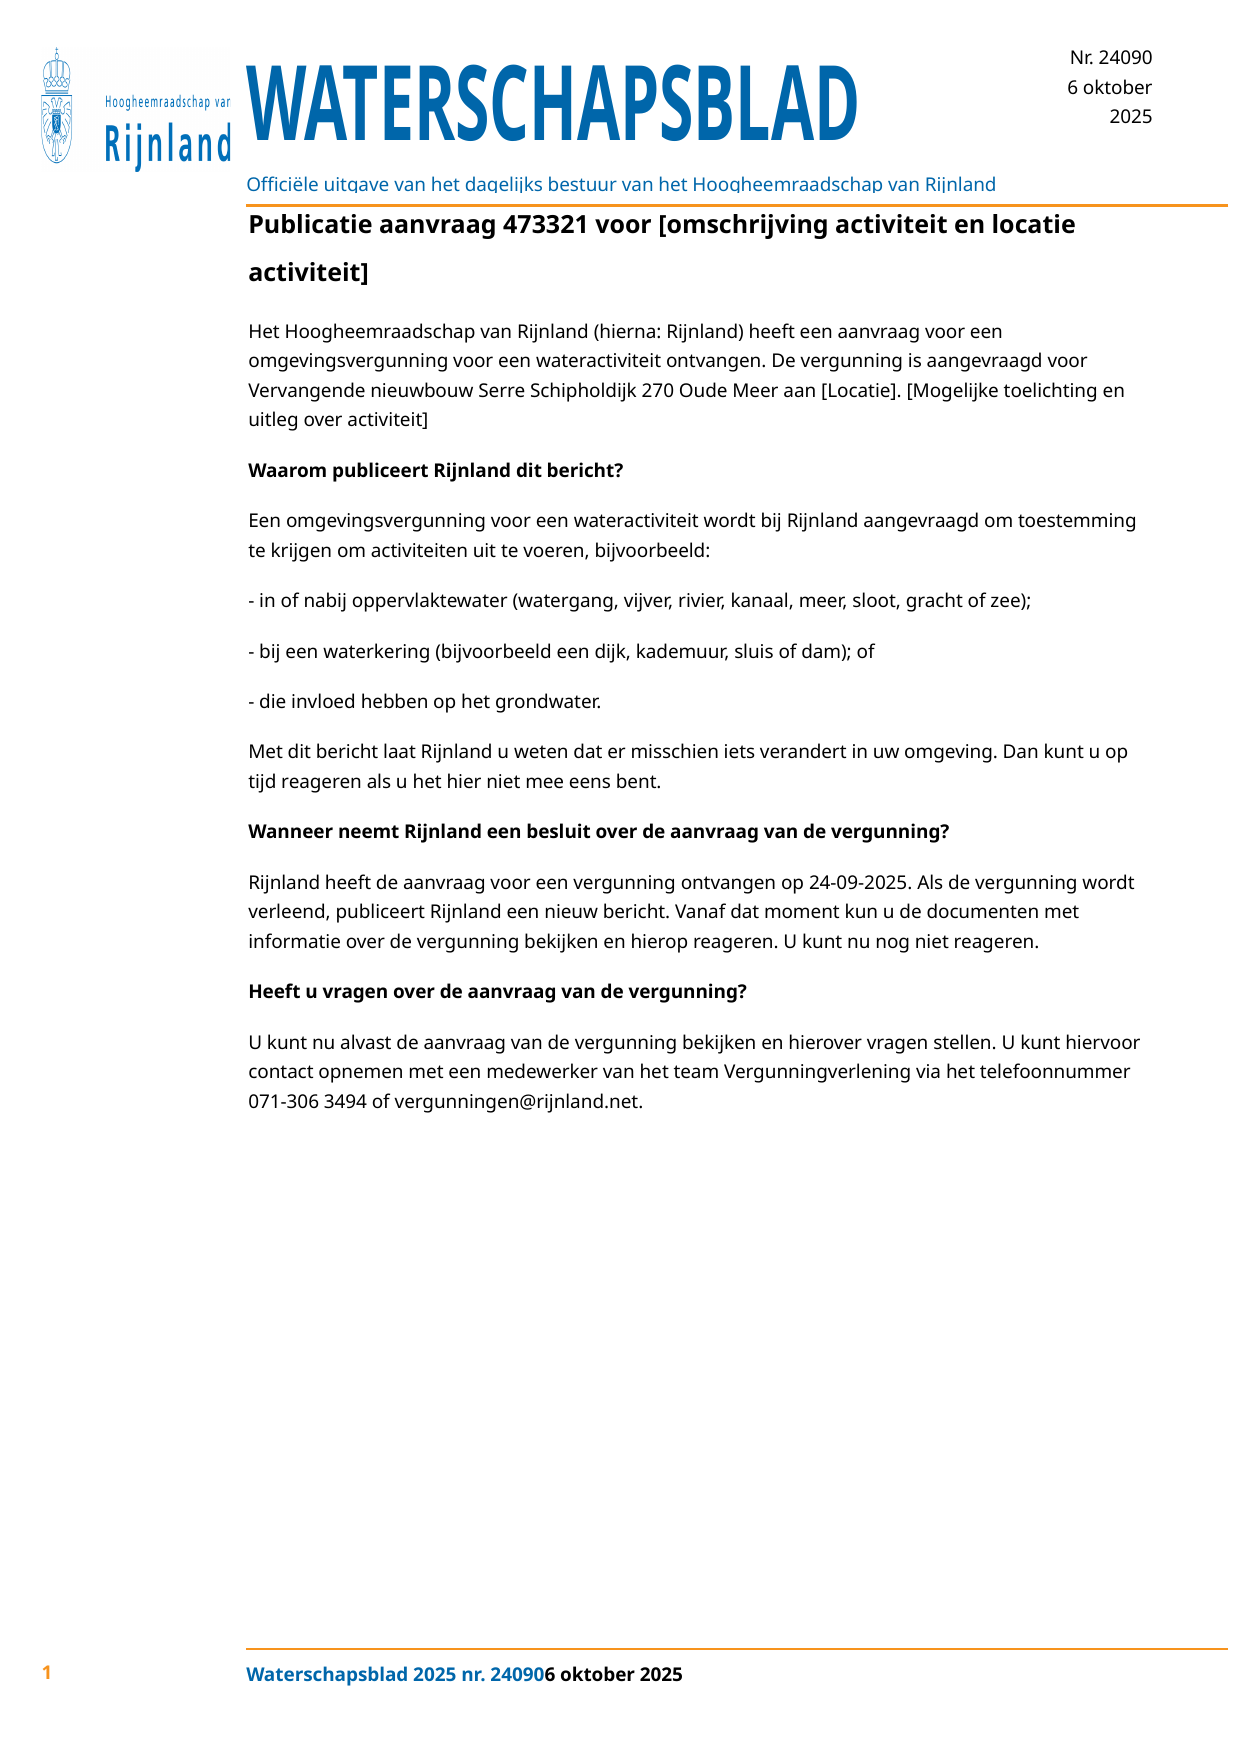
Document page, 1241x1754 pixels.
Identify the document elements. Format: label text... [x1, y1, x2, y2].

text Heeft u vragen over de aanvraag van de vergunning? [248, 979, 1152, 1004]
text Publicatie aanvraag 473321 voor [omschrijving activiteit en locatie activiteit] [248, 207, 1152, 288]
text Wanneer neemt Rijnland een besluit over de aanvraag van de vergunning? [248, 819, 1152, 844]
text Rijnland heeft de aanvraag voor een vergunning ontvangen op 24-09-2025. Als de vergunning wordt verleend, publiceert Rijnland een nieuw bericht. Vanaf dat moment kun u de documenten met informatie over de vergunning bekijken en hierop reageren. U kunt nu nog niet reageren. [248, 869, 1152, 954]
text Het Hoogheemraadschap van Rijnland (hierna: Rijnland) heeft een aanvraag voor een omgevingsvergunning voor een wateractiviteit ontvangen. De vergunning is aangevraagd voor Vervangende nieuwbouw Serre Schipholdijk 270 Oude Meer aan [Locatie]. [Mogelijke toelichting en uitleg over activiteit] [248, 318, 1152, 432]
picture [41, 47, 231, 172]
text - in of nabij oppervlaktewater (watergang, vijver, rivier, kanaal, meer, sloot, gracht of zee); [248, 587, 1152, 613]
text Met dit bericht laat Rijnland u weten dat er misschien iets verandert in uw omgeving. Dan kunt u op tijd reageren als u het hier niet mee eens bent. [248, 739, 1152, 794]
text Een omgevingsvergunning voor een wateractiviteit wordt bij Rijnland aangevraagd om toestemming te krijgen om activiteiten uit te voeren, bijvoorbeeld: [248, 507, 1152, 563]
text U kunt nu alvast de aanvraag van de vergunning bekijken en hierover vragen stellen. U kunt hiervoor contact opnemen met een medewerker van het team Vergunningverlening via het telefoonnummer 071-306 3494 of vergunningen@rijnland.net. [248, 1029, 1152, 1114]
text - die invloed hebben op het grondwater. [248, 688, 1152, 714]
text Waarom publiceert Rijnland dit bericht? [248, 457, 1152, 483]
text - bij een waterkering (bijvoorbeeld een dijk, kademuur, sluis of dam); of [248, 638, 1152, 664]
